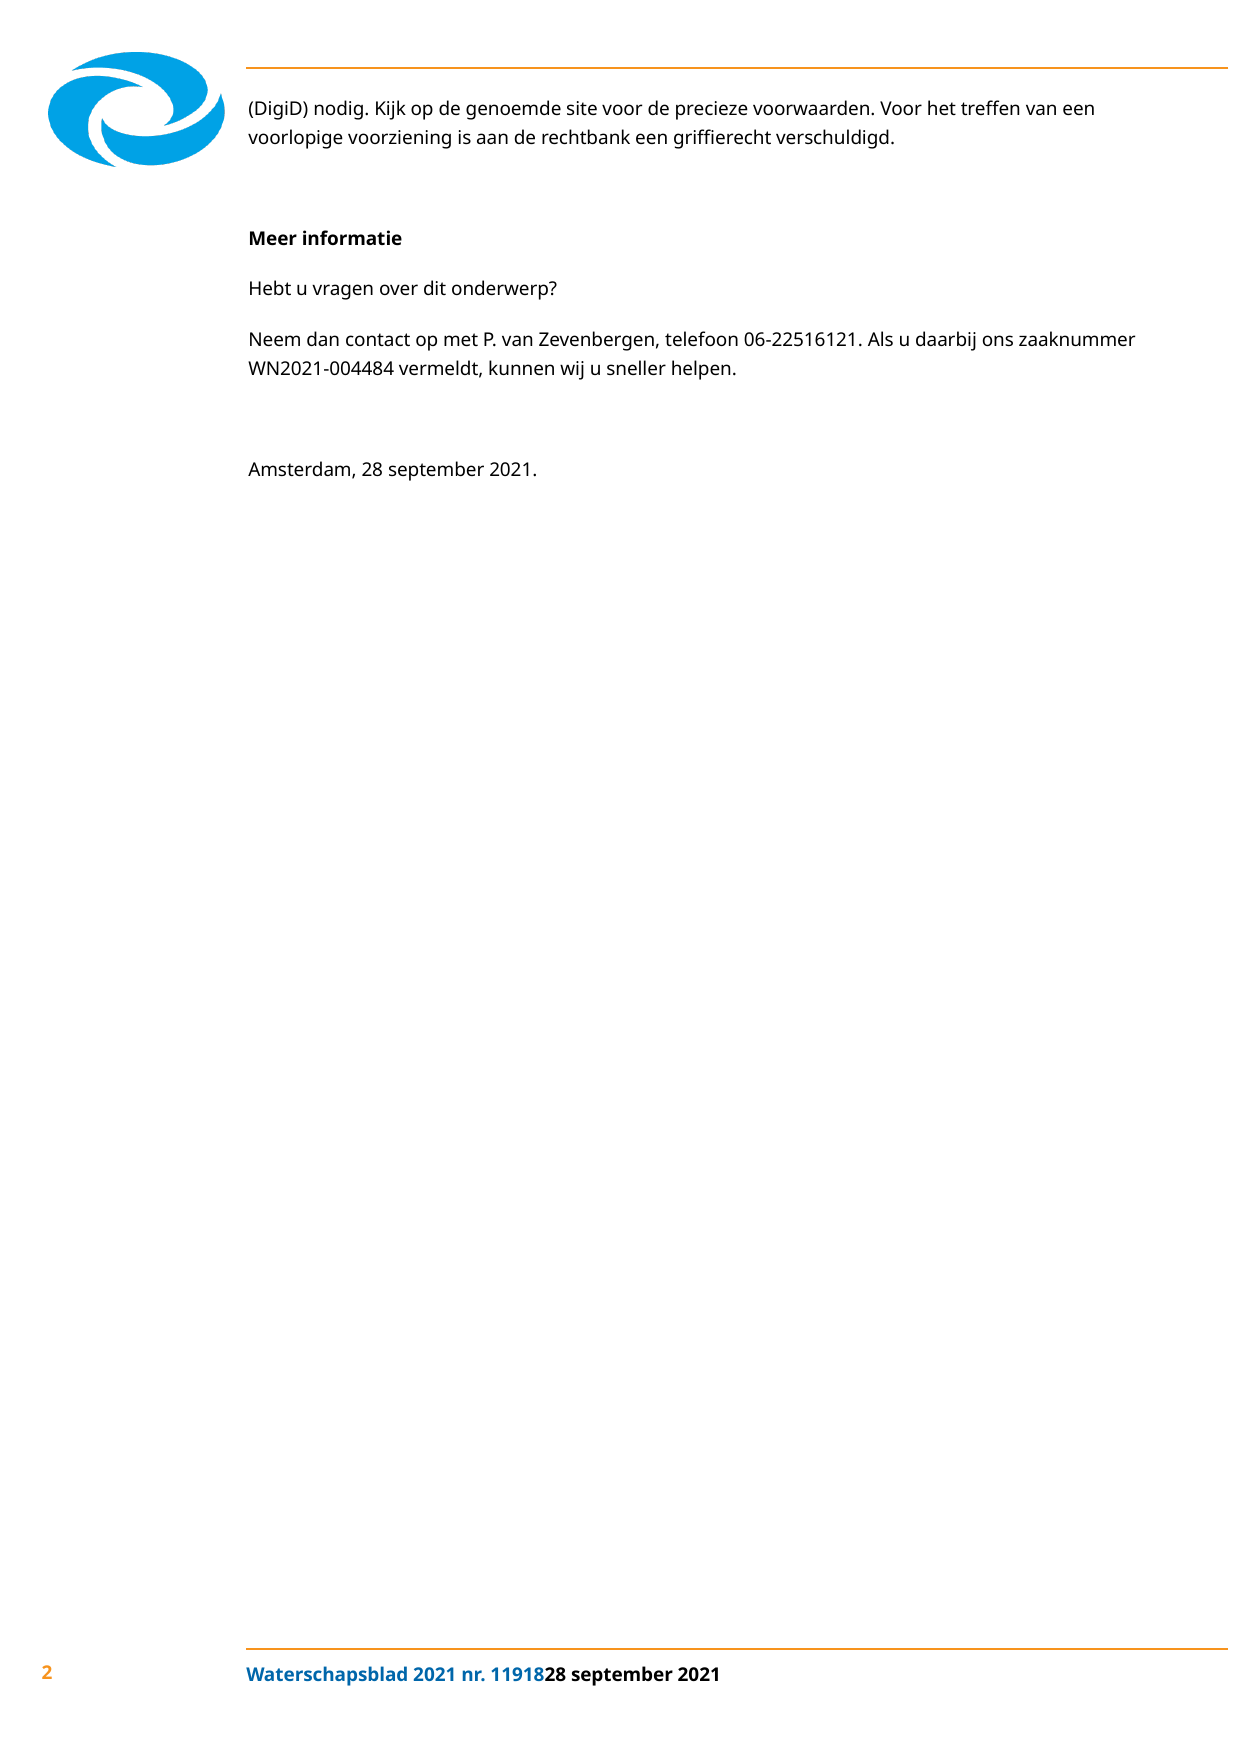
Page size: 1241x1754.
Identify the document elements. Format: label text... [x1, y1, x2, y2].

picture [41, 47, 231, 172]
text Neem dan contact op met P. van Zevenbergen, telefoon 06-22516121. Als u daarbij ons zaaknummer WN2021-004484 vermeldt, kunnen wij u sneller helpen. [248, 326, 1152, 381]
text Amsterdam, 28 september 2021. [248, 456, 1152, 482]
text (DigiD) nodig. Kijk op de genoemde site voor de precieze voorwaarden. Voor het treffen van een voorlopige voorziening is aan de rechtbank een griffierecht verschuldigd. [248, 95, 1152, 150]
text Hebt u vragen over dit onderwerp? [248, 276, 1152, 301]
text Meer informatie [248, 225, 1152, 251]
